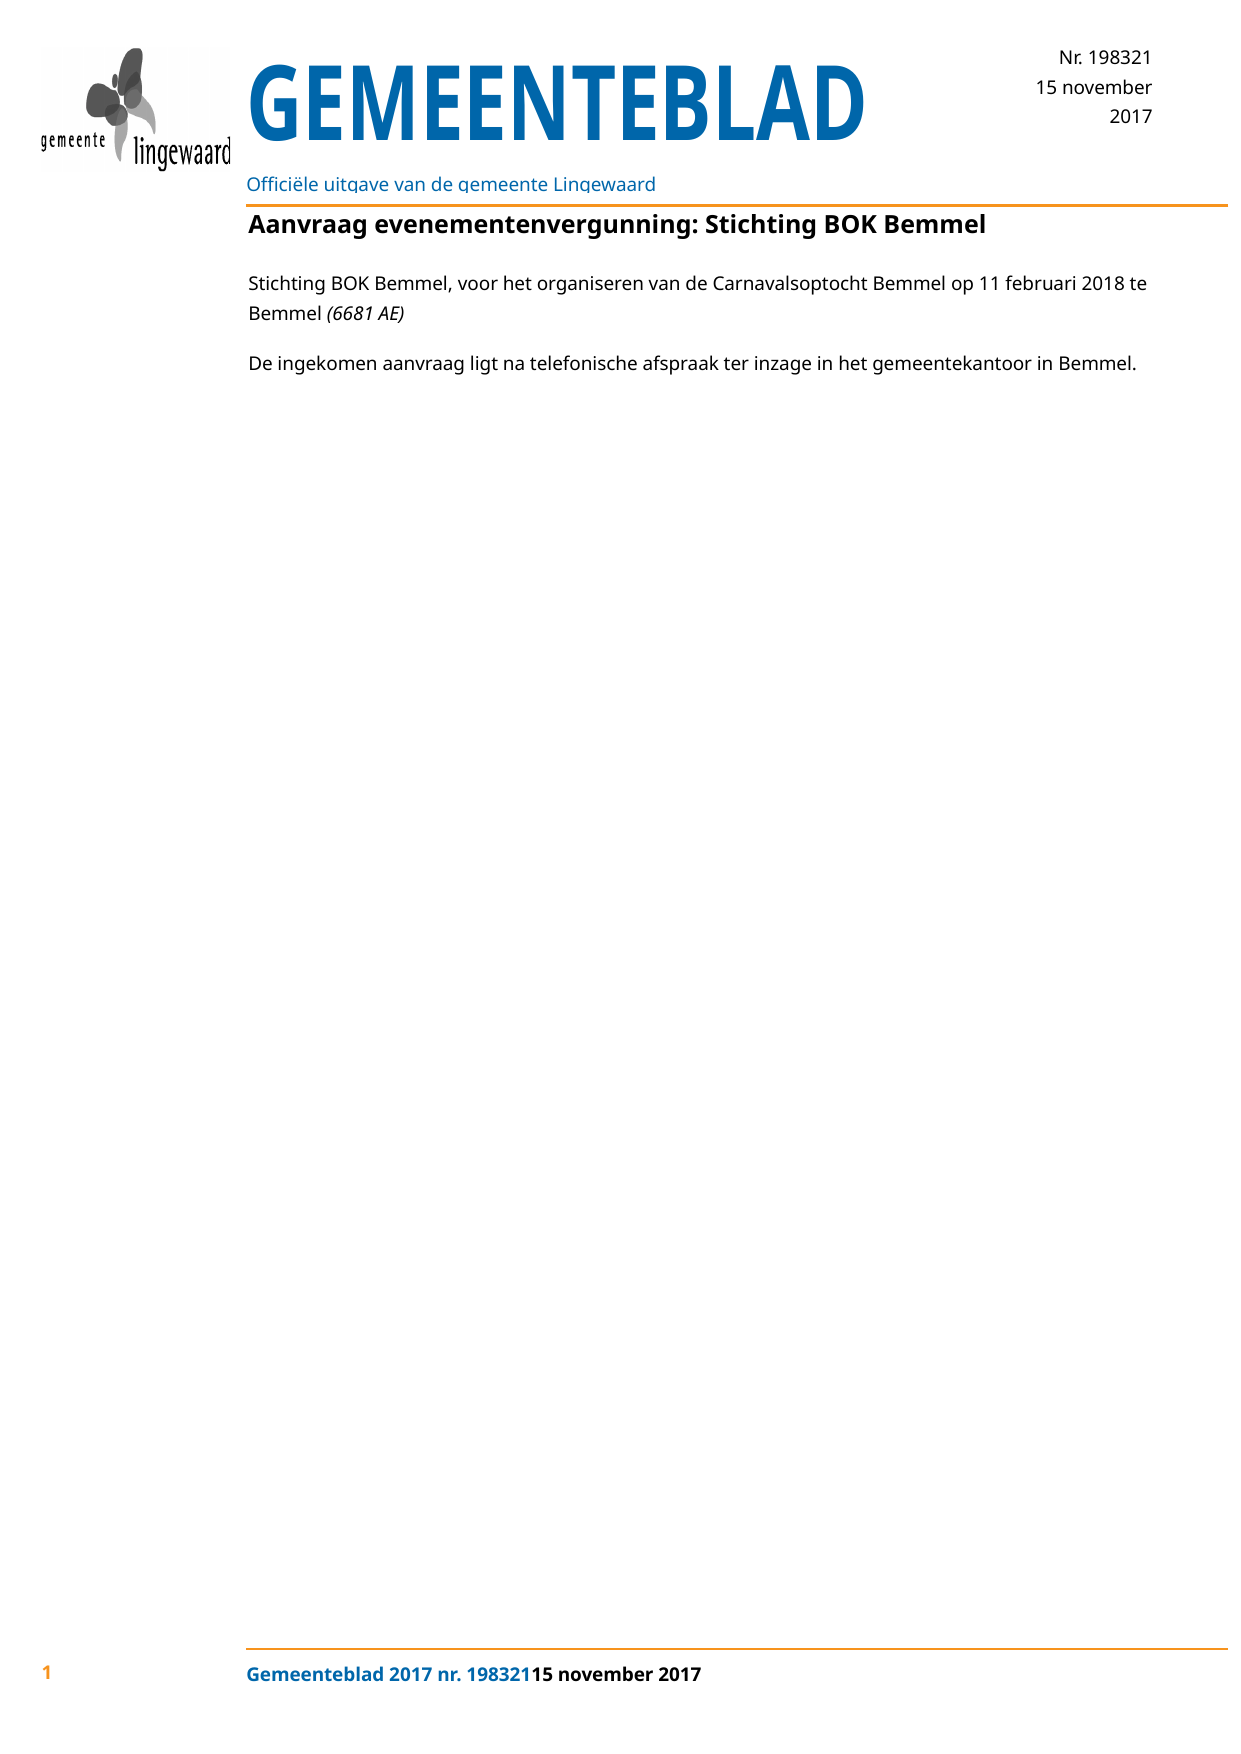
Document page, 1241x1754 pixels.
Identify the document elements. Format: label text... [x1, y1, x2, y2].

text De ingekomen aanvraag ligt na telefonische afspraak ter inzage in het gemeentekantoor in Bemmel. [248, 350, 1152, 376]
text Stichting BOK Bemmel, voor het organiseren van de Carnavalsoptocht Bemmel op 11 februari 2018 te Bemmel (6681 AE) [248, 270, 1152, 326]
text Aanvraag evenementenvergunning: Stichting BOK Bemmel [248, 207, 1152, 241]
picture [41, 47, 231, 172]
